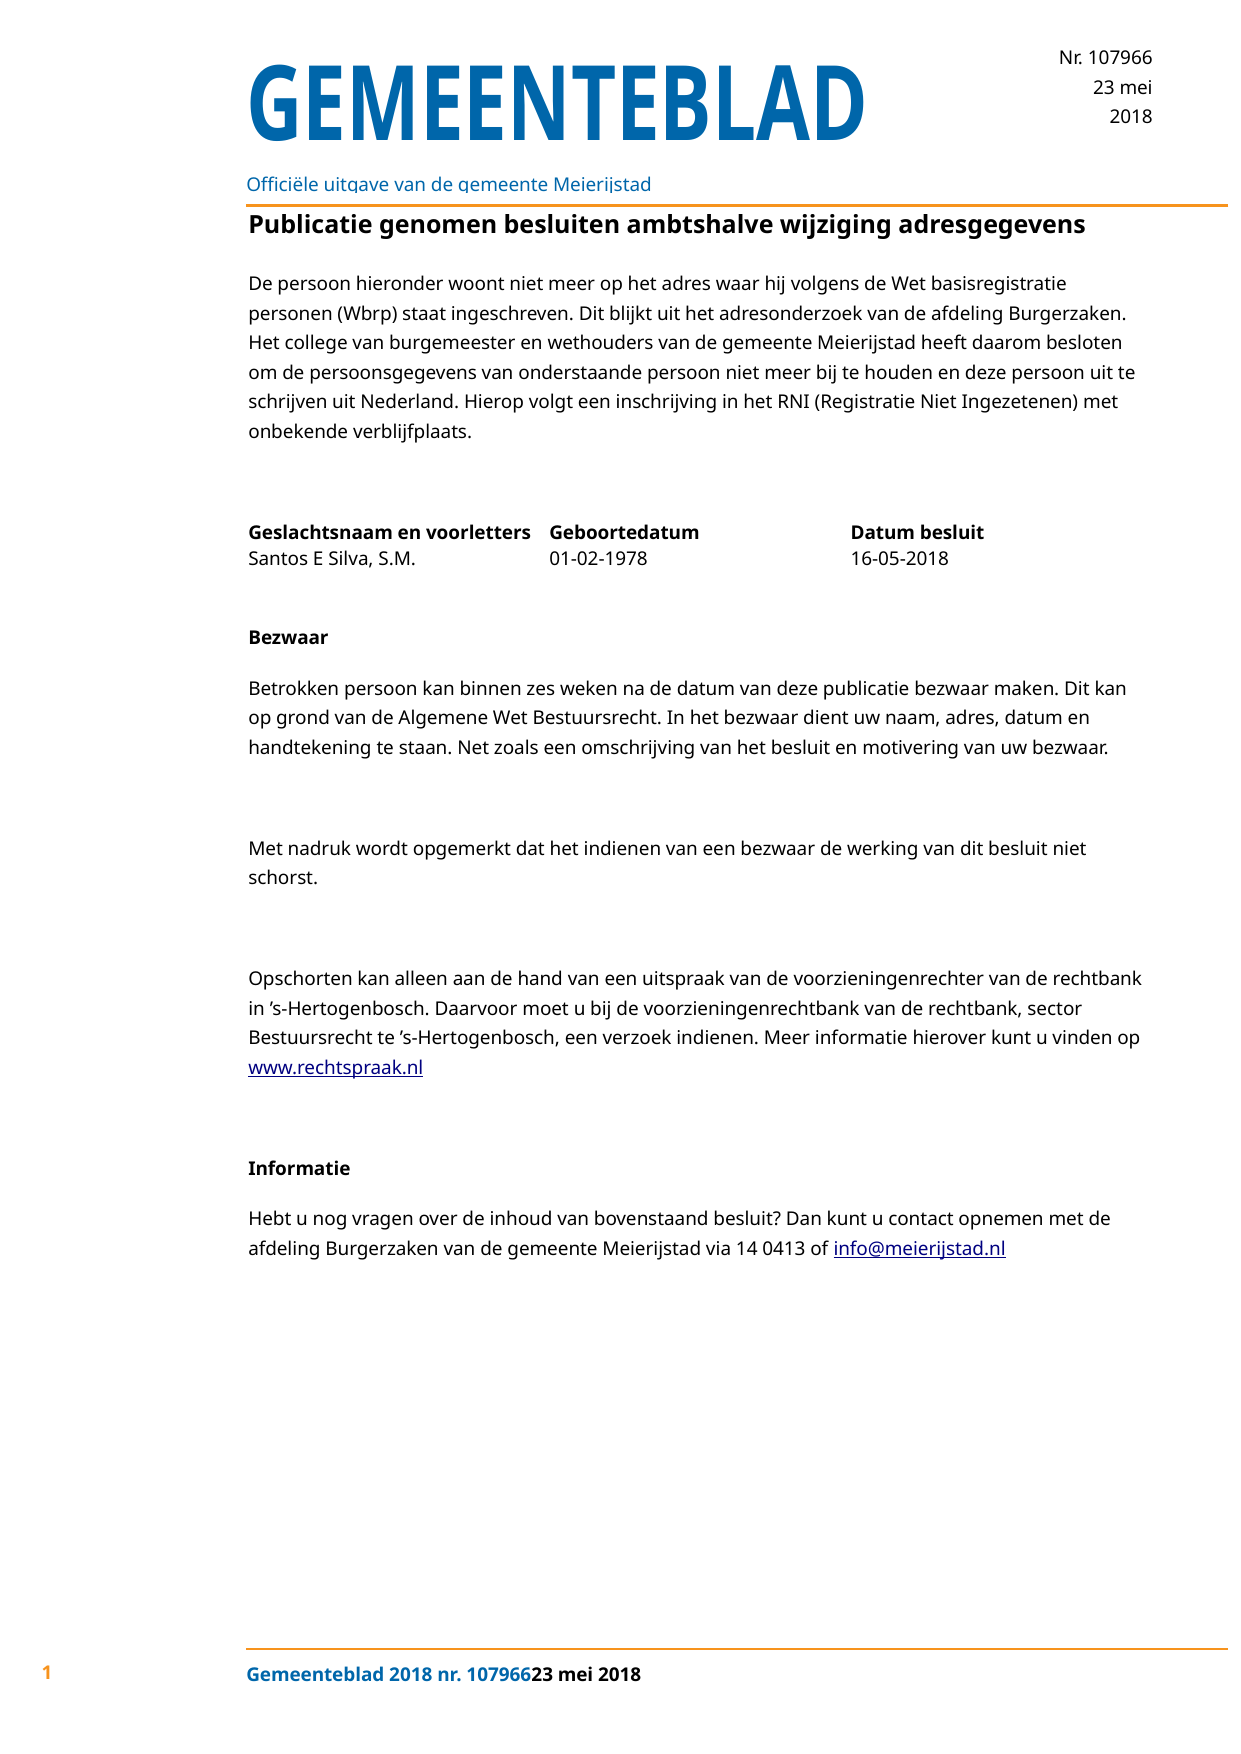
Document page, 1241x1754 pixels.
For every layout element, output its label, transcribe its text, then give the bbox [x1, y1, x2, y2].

picture [41, 47, 231, 172]
text Betrokken persoon kan binnen zes weken na de datum van deze publicatie bezwaar maken. Dit kan op grond van de Algemene Wet Bestuursrecht. In het bezwaar dient uw naam, adres, datum en handtekening te staan. Net zoals een omschrijving van het besluit en motivering van uw bezwaar. [248, 675, 1152, 759]
text Opschorten kan alleen aan de hand van een uitspraak van de voorzieningenrechter van de rechtbank in ’s-Hertogenbosch. Daarvoor moet u bij de voorzieningenrechtbank van de rechtbank, sector Bestuursrecht te ’s-Hertogenbosch, een verzoek indienen. Meer informatie hierover kunt u vinden op www.rechtspraak.nl [248, 965, 1152, 1079]
table_header Datum besluit [850, 519, 1152, 545]
text Informatie [248, 1155, 1152, 1180]
text Bezwaar [248, 624, 1152, 650]
table_header Geboortedatum [549, 519, 850, 545]
table_header Geslachtsnaam en voorletters [248, 519, 549, 545]
table_cell 16-05-2018 [850, 545, 1152, 571]
table_cell 01-02-1978 [549, 545, 850, 571]
table_cell Santos E Silva, S.M. [248, 545, 549, 571]
text Publicatie genomen besluiten ambtshalve wijziging adresgegevens [248, 207, 1152, 241]
text Met nadruk wordt opgemerkt dat het indienen van een bezwaar de werking van dit besluit niet schorst. [248, 835, 1152, 890]
text De persoon hieronder woont niet meer op het adres waar hij volgens de Wet basisregistratie personen (Wbrp) staat ingeschreven. Dit blijkt uit het adresonderzoek van de afdeling Burgerzaken. Het college van burgemeester en wethouders van de gemeente Meierijstad heeft daarom besloten om de persoonsgegevens van onderstaande persoon niet meer bij te houden en deze persoon uit te schrijven uit Nederland. Hierop volgt een inschrijving in het RNI (Registratie Niet Ingezetenen) met onbekende verblijfplaats. [248, 270, 1152, 444]
text Hebt u nog vragen over de inhoud van bovenstaand besluit? Dan kunt u contact opnemen met de afdeling Burgerzaken van de gemeente Meierijstad via 14 0413 of info@meierijstad.nl [248, 1205, 1152, 1260]
